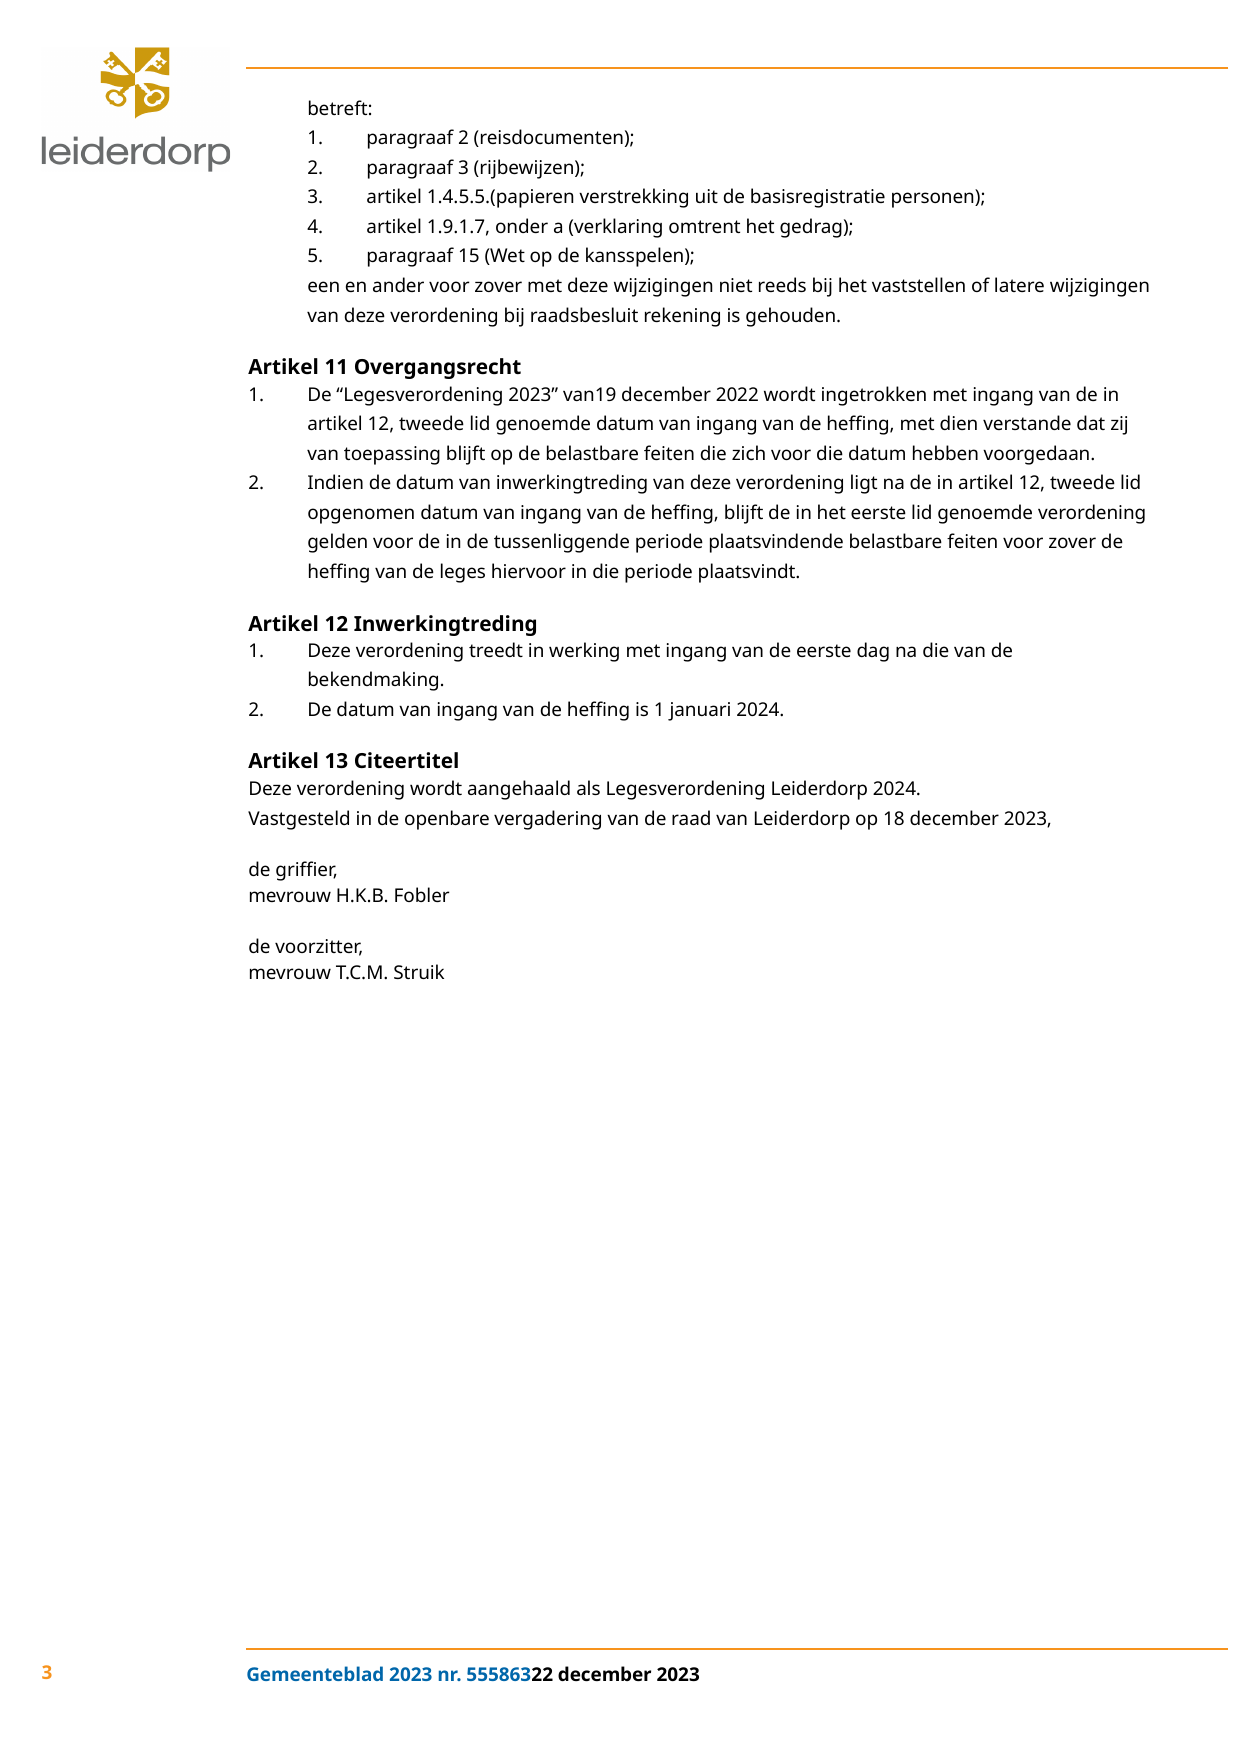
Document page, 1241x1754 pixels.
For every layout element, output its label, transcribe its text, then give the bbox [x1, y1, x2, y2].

text de griffier, [248, 856, 1152, 882]
text de voorzitter, [248, 933, 1152, 959]
list Deze verordening treedt in werking met ingang van de eerste dag na die van de bekendmaking. [248, 637, 1152, 692]
list paragraaf 2 (reisdocumenten); [307, 124, 1152, 150]
list Indien de datum van inwerkingtreding van deze verordening ligt na de in artikel 12, tweede lid opgenomen datum van ingang van de heffing, blijft de in het eerste lid genoemde verordening gelden voor de in de tussenliggende periode plaatsvindende belastbare feiten voor zover de heffing van de leges hiervoor in die periode plaatsvindt. [248, 469, 1152, 584]
list paragraaf 3 (rijbewijzen); [307, 154, 1152, 180]
list paragraaf 15 (Wet op de kansspelen); [307, 243, 1152, 268]
text Vastgesteld in de openbare vergadering van de raad van Leiderdorp op 18 december 2023, [248, 805, 1152, 830]
list De datum van ingang van de heffing is 1 januari 2024. [248, 696, 1152, 722]
list artikel 1.4.5.5.(papieren verstrekking uit de basisregistratie personen); [307, 183, 1152, 209]
text Artikel 13 Citeertitel [248, 747, 1152, 775]
text mevrouw H.K.B. Fobler [248, 882, 1152, 908]
text Artikel 12 Inwerkingtreding [248, 609, 1152, 637]
picture [41, 47, 231, 172]
text mevrouw T.C.M. Struik [248, 959, 1152, 985]
text Artikel 11 Overgangsrecht [248, 352, 1152, 381]
text Deze verordening wordt aangehaald als Legesverordening Leiderdorp 2024. [248, 775, 1152, 801]
list De “Legesverordening 2023” van19 december 2022 wordt ingetrokken met ingang van de in artikel 12, tweede lid genoemde datum van ingang van de heffing, met dien verstande dat zij van toepassing blijft op de belastbare feiten die zich voor die datum hebben voorgedaan. [248, 381, 1152, 466]
list betreft: [248, 95, 1152, 121]
list artikel 1.9.1.7, onder a (verklaring omtrent het gedrag); [307, 213, 1152, 239]
list een en ander voor zover met deze wijzigingen niet reeds bij het vaststellen of latere wijzigingen van deze verordening bij raadsbesluit rekening is gehouden. [248, 272, 1152, 328]
